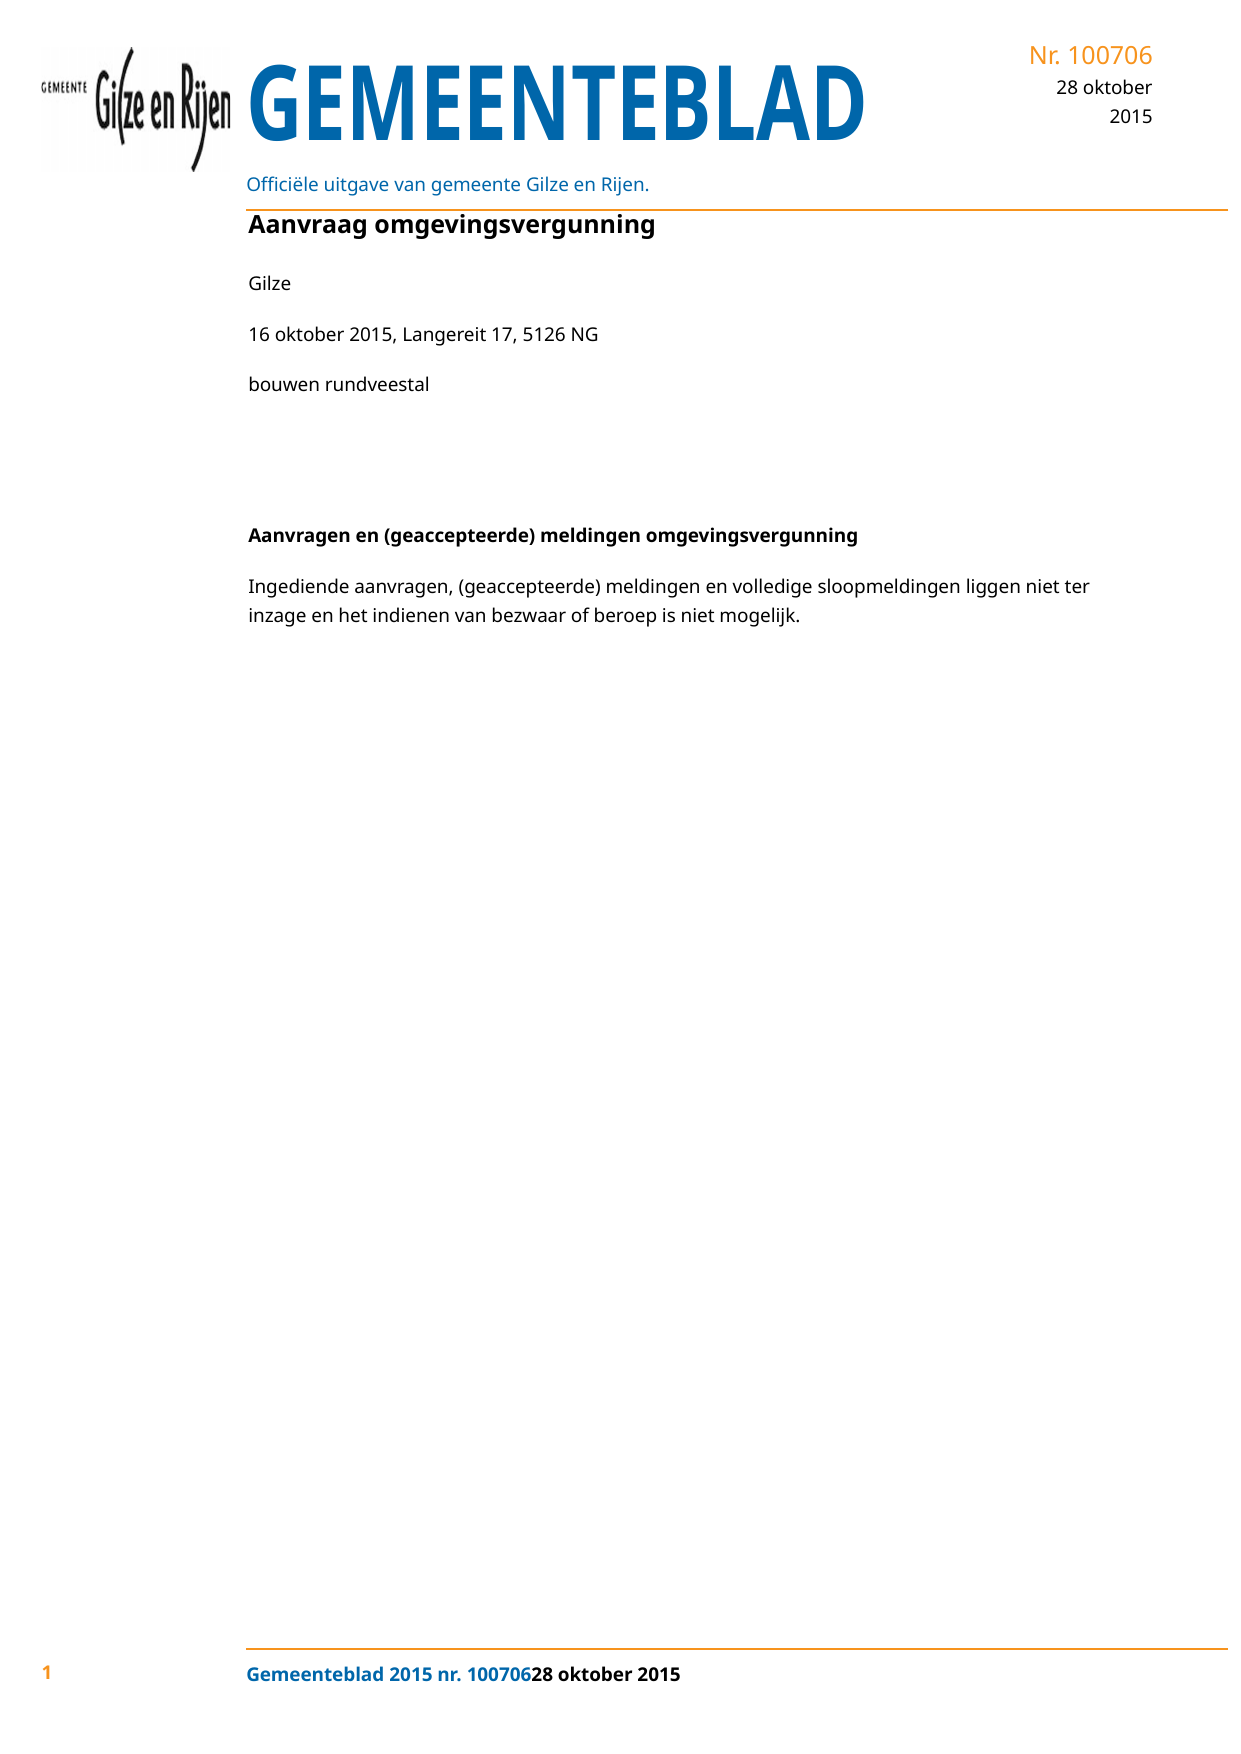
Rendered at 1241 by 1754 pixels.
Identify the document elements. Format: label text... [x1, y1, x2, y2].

text 16 oktober 2015, Langereit 17, 5126 NG [248, 321, 1152, 346]
text Aanvragen en (geaccepteerde) meldingen omgevingsvergunning [248, 522, 1152, 548]
text Aanvraag omgevingsvergunning [248, 211, 1152, 241]
text Gilze [248, 270, 1152, 296]
text Ingediende aanvragen, (geaccepteerde) meldingen en volledige sloopmeldingen liggen niet ter inzage en het indienen van bezwaar of beroep is niet mogelijk. [248, 573, 1152, 628]
picture [41, 47, 231, 172]
text bouwen rundveestal [248, 371, 1152, 397]
